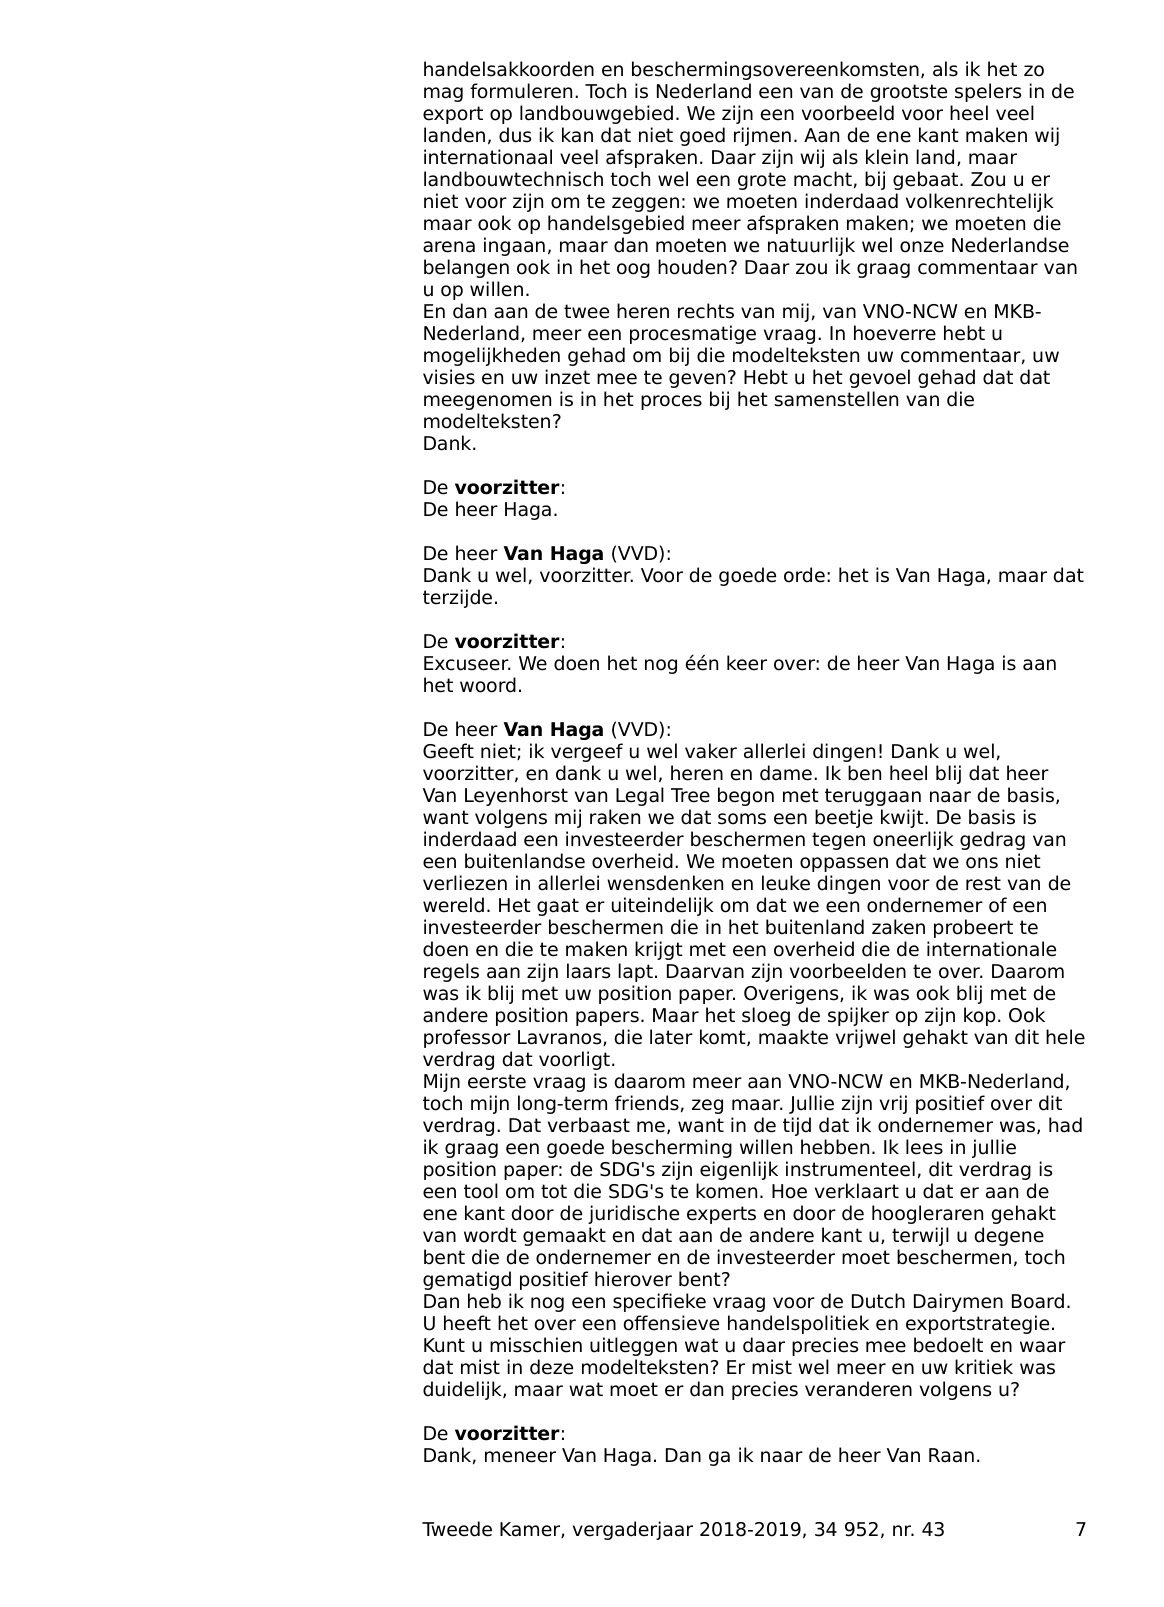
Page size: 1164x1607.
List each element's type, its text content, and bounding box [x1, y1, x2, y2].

text De heer Van Haga (VVD): [422, 719, 1087, 741]
text De voorzitter: [422, 631, 1087, 653]
text De heer Haga. [422, 499, 1087, 521]
text Dank, meneer Van Haga. Dan ga ik naar de heer Van Raan. [422, 1445, 1087, 1467]
text Mijn eerste vraag is daarom meer aan VNO-NCW en MKB-Nederland, toch mijn long-term friends, zeg maar. Jullie zijn vrij positief over dit verdrag. Dat verbaast me, want in de tijd dat ik ondernemer was, had ik graag een goede bescherming willen hebben. Ik lees in jullie position paper: de SDG's zijn eigenlijk instrumenteel, dit verdrag is een tool om tot die SDG's te komen. Hoe verklaart u dat er aan de ene kant door de juridische experts en door de hoogleraren gehakt van wordt gemaakt en dat aan de andere kant u, terwijl u degene bent die de ondernemer en de investeerder moet beschermen, toch gematigd positief hierover bent? [422, 1071, 1087, 1291]
text Dank u wel, voorzitter. Voor de goede orde: het is Van Haga, maar dat terzijde. [422, 565, 1087, 609]
text Dank. [422, 433, 1087, 455]
text Geeft niet; ik vergeef u wel vaker allerlei dingen! Dank u wel, voorzitter, en dank u wel, heren en dame. Ik ben heel blij dat heer Van Leyenhorst van Legal Tree begon met teruggaan naar de basis, want volgens mij raken we dat soms een beetje kwijt. De basis is inderdaad een investeerder beschermen tegen oneerlijk gedrag van een buitenlandse overheid. We moeten oppassen dat we ons niet verliezen in allerlei wensdenken en leuke dingen voor de rest van de wereld. Het gaat er uiteindelijk om dat we een ondernemer of een investeerder beschermen die in het buitenland zaken probeert te doen en die te maken krijgt met een overheid die de internationale regels aan zijn laars lapt. Daarvan zijn voorbeelden te over. Daarom was ik blij met uw position paper. Overigens, ik was ook blij met de andere position papers. Maar het sloeg de spijker op zijn kop. Ook professor Lavranos, die later komt, maakte vrijwel gehakt van dit hele verdrag dat voorligt. [422, 741, 1087, 1071]
text De voorzitter: [422, 1423, 1087, 1445]
text En dan aan de twee heren rechts van mij, van VNO-NCW en MKB-Nederland, meer een procesmatige vraag. In hoeverre hebt u mogelijkheden gehad om bij die modelteksten uw commentaar, uw visies en uw inzet mee te geven? Hebt u het gevoel gehad dat dat meegenomen is in het proces bij het samenstellen van die modelteksten? [422, 301, 1087, 433]
text De voorzitter: [422, 477, 1087, 499]
text Dan heb ik nog een specifieke vraag voor de Dutch Dairymen Board. U heeft het over een offensieve handelspolitiek en exportstrategie. Kunt u misschien uitleggen wat u daar precies mee bedoelt en waar dat mist in deze modelteksten? Er mist wel meer en uw kritiek was duidelijk, maar wat moet er dan precies veranderen volgens u? [422, 1291, 1087, 1401]
text De heer Van Haga (VVD): [422, 543, 1087, 565]
text handelsakkoorden en beschermingsovereenkomsten, als ik het zo mag formuleren. Toch is Nederland een van de grootste spelers in de export op landbouwgebied. We zijn een voorbeeld voor heel veel landen, dus ik kan dat niet goed rijmen. Aan de ene kant maken wij internationaal veel afspraken. Daar zijn wij als klein land, maar landbouwtechnisch toch wel een grote macht, bij gebaat. Zou u er niet voor zijn om te zeggen: we moeten inderdaad volkenrechtelijk maar ook op handelsgebied meer afspraken maken; we moeten die arena ingaan, maar dan moeten we natuurlijk wel onze Nederlandse belangen ook in het oog houden? Daar zou ik graag commentaar van u op willen. [422, 59, 1087, 301]
text Excuseer. We doen het nog één keer over: de heer Van Haga is aan het woord. [422, 653, 1087, 697]
